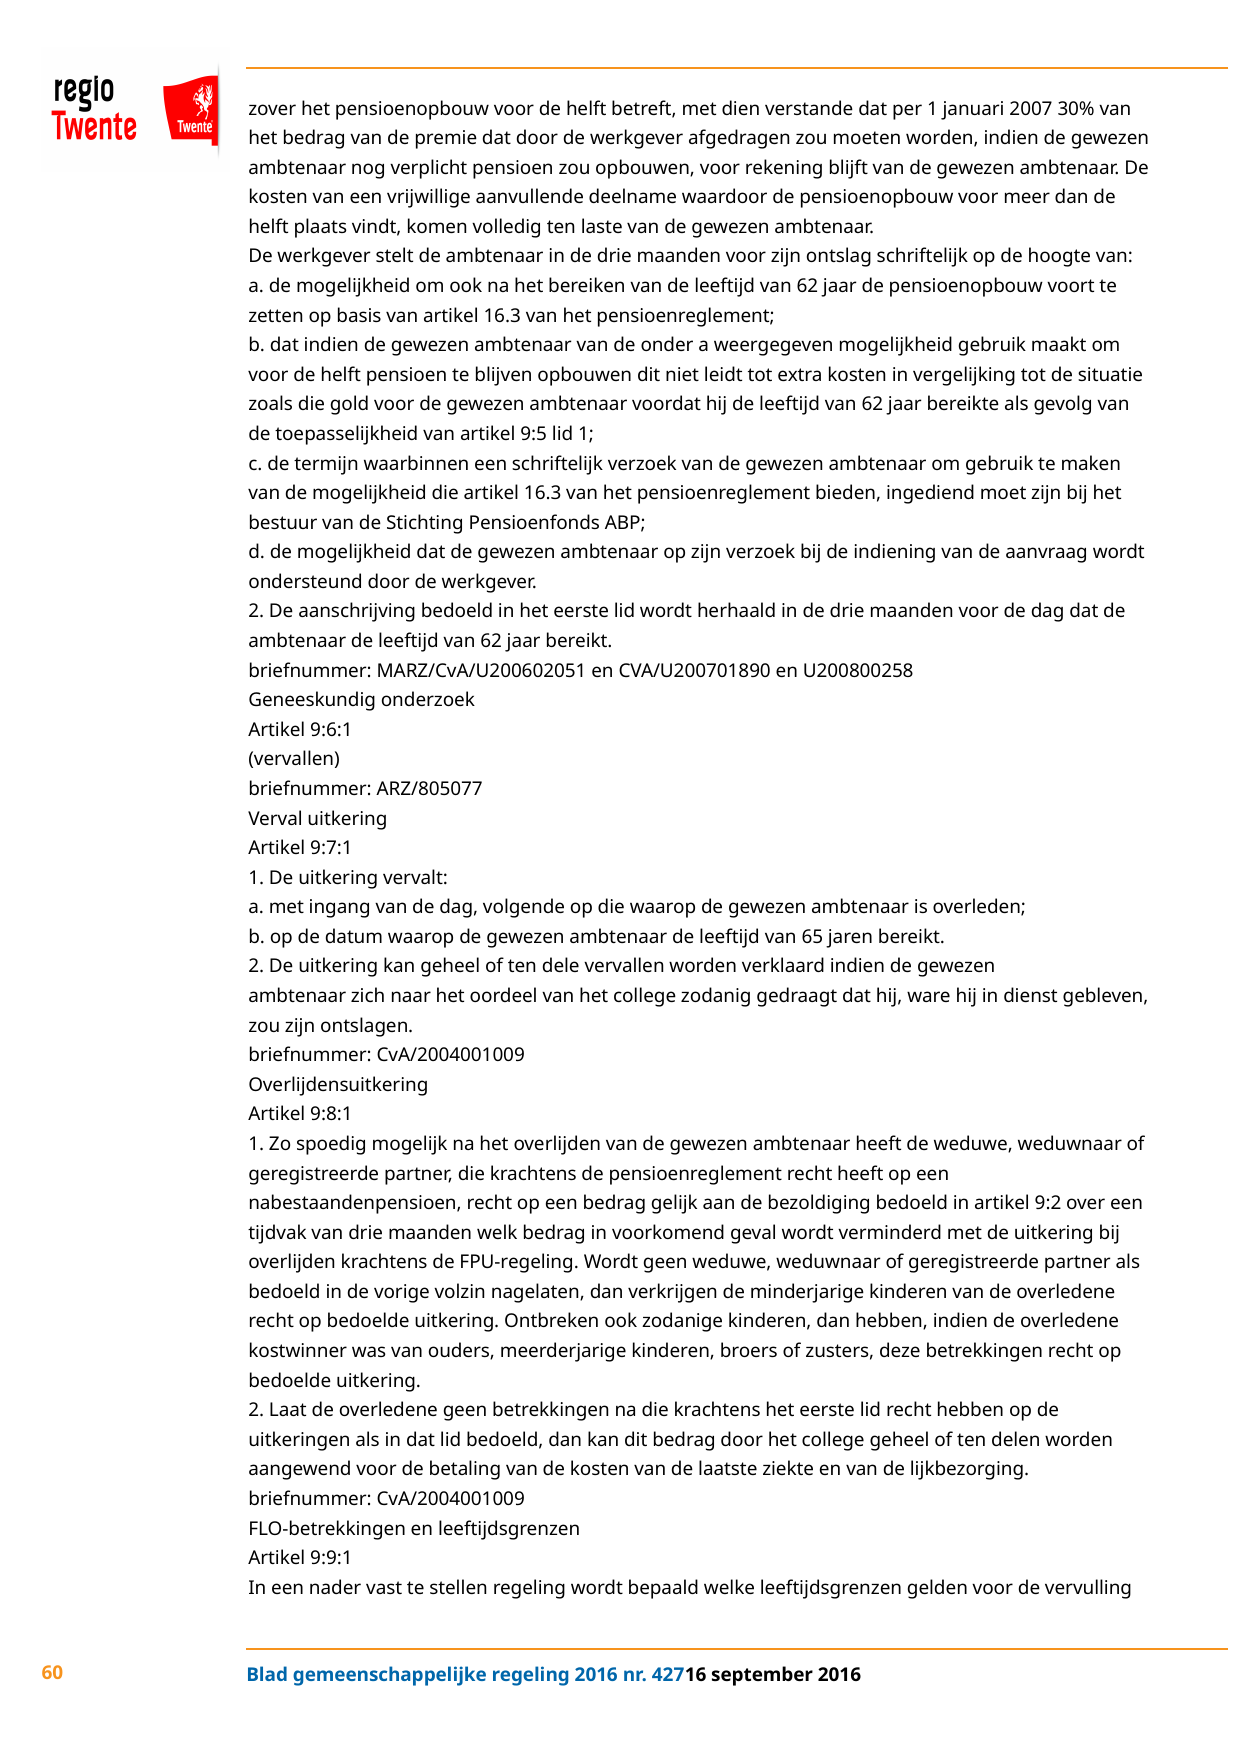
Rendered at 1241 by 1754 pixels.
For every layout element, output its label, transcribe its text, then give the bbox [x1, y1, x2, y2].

text 2. De aanschrijving bedoeld in het eerste lid wordt herhaald in de drie maanden voor de dag dat de ambtenaar de leeftijd van 62 jaar bereikt. [248, 598, 1152, 653]
text briefnummer: ARZ/805077 [248, 775, 1152, 801]
text De werkgever stelt de ambtenaar in de drie maanden voor zijn ontslag schriftelijk op de hoogte van: [248, 243, 1152, 268]
text zover het pensioenopbouw voor de helft betreft, met dien verstande dat per 1 januari 2007 30% van het bedrag van de premie dat door de werkgever afgedragen zou moeten worden, indien de gewezen ambtenaar nog verplicht pensioen zou opbouwen, voor rekening blijft van de gewezen ambtenaar. De kosten van een vrijwillige aanvullende deelname waardoor de pensioenopbouw voor meer dan de helft plaats vindt, komen volledig ten laste van de gewezen ambtenaar. [248, 95, 1152, 239]
text c. de termijn waarbinnen een schriftelijk verzoek van de gewezen ambtenaar om gebruik te maken van de mogelijkheid die artikel 16.3 van het pensioenreglement bieden, ingediend moet zijn bij het bestuur van de Stichting Pensioenfonds ABP; [248, 450, 1152, 535]
text 1. Zo spoedig mogelijk na het overlijden van de gewezen ambtenaar heeft de weduwe, weduwnaar of geregistreerde partner, die krachtens de pensioenreglement recht heeft op een nabestaandenpensioen, recht op een bedrag gelijk aan de bezoldiging bedoeld in artikel 9:2 over een tijdvak van drie maanden welk bedrag in voorkomend geval wordt verminderd met de uitkering bij overlijden krachtens de FPU-regeling. Wordt geen weduwe, weduwnaar of geregistreerde partner als bedoeld in de vorige volzin nagelaten, dan verkrijgen de minderjarige kinderen van de overledene recht op bedoelde uitkering. Ontbreken ook zodanige kinderen, dan hebben, indien de overledene kostwinner was van ouders, meerderjarige kinderen, broers of zusters, deze betrekkingen recht op bedoelde uitkering. [248, 1130, 1152, 1393]
text a. met ingang van de dag, volgende op die waarop de gewezen ambtenaar is overleden; [248, 893, 1152, 919]
text briefnummer: CvA/2004001009 [248, 1485, 1152, 1511]
text Verval uitkering [248, 805, 1152, 831]
text Geneeskundig onderzoek [248, 686, 1152, 712]
text Artikel 9:6:1 [248, 716, 1152, 742]
text Artikel 9:9:1 [248, 1544, 1152, 1570]
picture [41, 47, 231, 172]
text a. de mogelijkheid om ook na het bereiken van de leeftijd van 62 jaar de pensioenopbouw voort te zetten op basis van artikel 16.3 van het pensioenreglement; [248, 272, 1152, 328]
text briefnummer: CvA/2004001009 [248, 1041, 1152, 1067]
text FLO-betrekkingen en leeftijdsgrenzen [248, 1515, 1152, 1541]
text ambtenaar zich naar het oordeel van het college zodanig gedraagt dat hij, ware hij in dienst gebleven, zou zijn ontslagen. [248, 982, 1152, 1038]
text 2. Laat de overledene geen betrekkingen na die krachtens het eerste lid recht hebben op de uitkeringen als in dat lid bedoeld, dan kan dit bedrag door het college geheel of ten delen worden aangewend voor de betaling van de kosten van de laatste ziekte en van de lijkbezorging. [248, 1396, 1152, 1481]
text In een nader vast te stellen regeling wordt bepaald welke leeftijdsgrenzen gelden voor de vervulling [248, 1574, 1152, 1600]
text (vervallen) [248, 746, 1152, 771]
text 2. De uitkering kan geheel of ten dele vervallen worden verklaard indien de gewezen [248, 953, 1152, 978]
text Artikel 9:7:1 [248, 834, 1152, 860]
text 1. De uitkering vervalt: [248, 864, 1152, 890]
text Artikel 9:8:1 [248, 1101, 1152, 1126]
text b. dat indien de gewezen ambtenaar van de onder a weergegeven mogelijkheid gebruik maakt om voor de helft pensioen te blijven opbouwen dit niet leidt tot extra kosten in vergelijking tot de situatie zoals die gold voor de gewezen ambtenaar voordat hij de leeftijd van 62 jaar bereikte als gevolg van de toepasselijkheid van artikel 9:5 lid 1; [248, 331, 1152, 446]
text b. op de datum waarop de gewezen ambtenaar de leeftijd van 65 jaren bereikt. [248, 923, 1152, 949]
text briefnummer: MARZ/CvA/U200602051 en CVA/U200701890 en U200800258 [248, 657, 1152, 683]
text Overlijdensuitkering [248, 1071, 1152, 1097]
text d. de mogelijkheid dat de gewezen ambtenaar op zijn verzoek bij de indiening van de aanvraag wordt ondersteund door de werkgever. [248, 538, 1152, 594]
